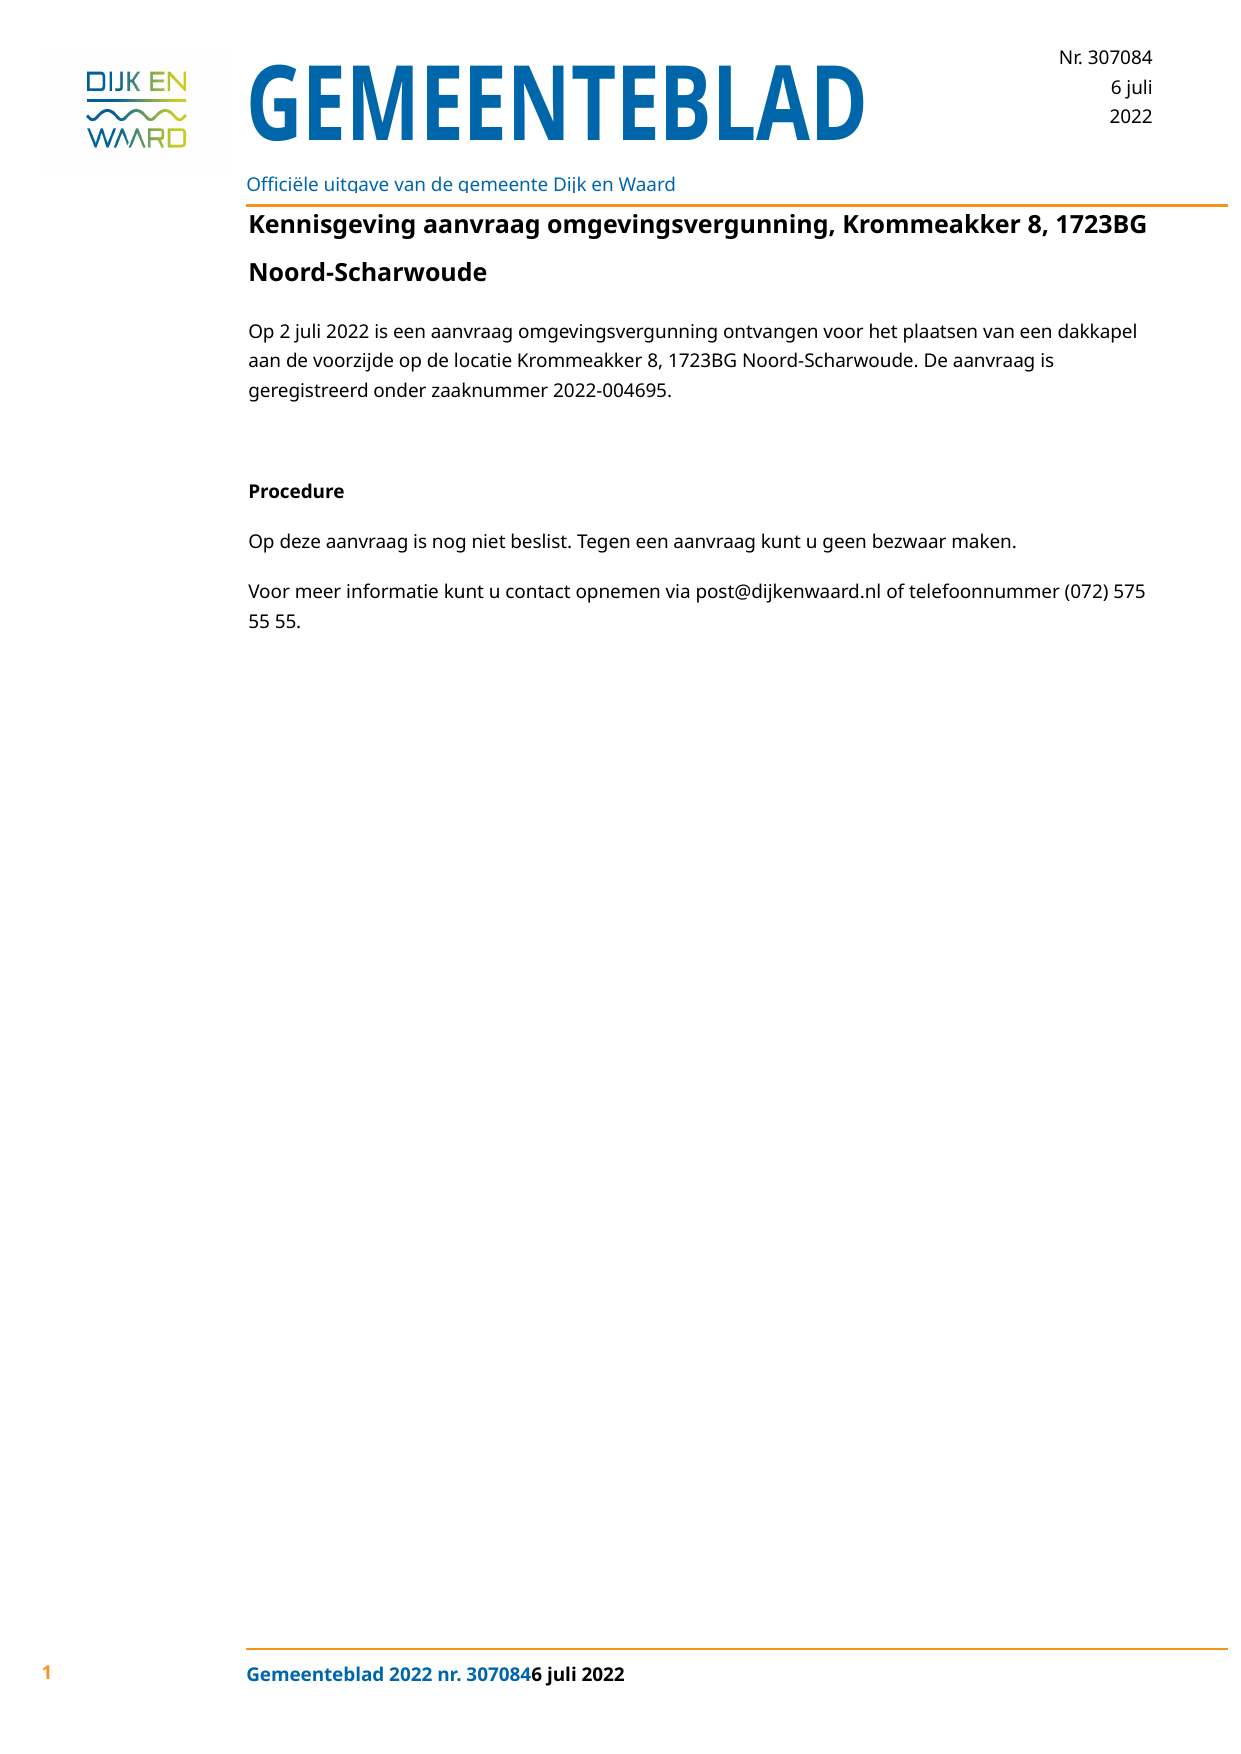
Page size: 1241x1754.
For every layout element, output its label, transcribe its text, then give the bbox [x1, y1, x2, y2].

text Op 2 juli 2022 is een aanvraag omgevingsvergunning ontvangen voor het plaatsen van een dakkapel aan de voorzijde op de locatie Krommeakker 8, 1723BG Noord-Scharwoude. De aanvraag is geregistreerd onder zaaknummer 2022-004695. [248, 318, 1152, 403]
text Op deze aanvraag is nog niet beslist. Tegen een aanvraag kunt u geen bezwaar maken. [248, 528, 1152, 554]
text Kennisgeving aanvraag omgevingsvergunning, Krommeakker 8, 1723BG Noord-Scharwoude [248, 207, 1152, 288]
picture [41, 47, 231, 172]
text Voor meer informatie kunt u contact opnemen via post@dijkenwaard.nl of telefoonnummer (072) 575 55 55. [248, 579, 1152, 634]
text Procedure [248, 478, 1152, 504]
